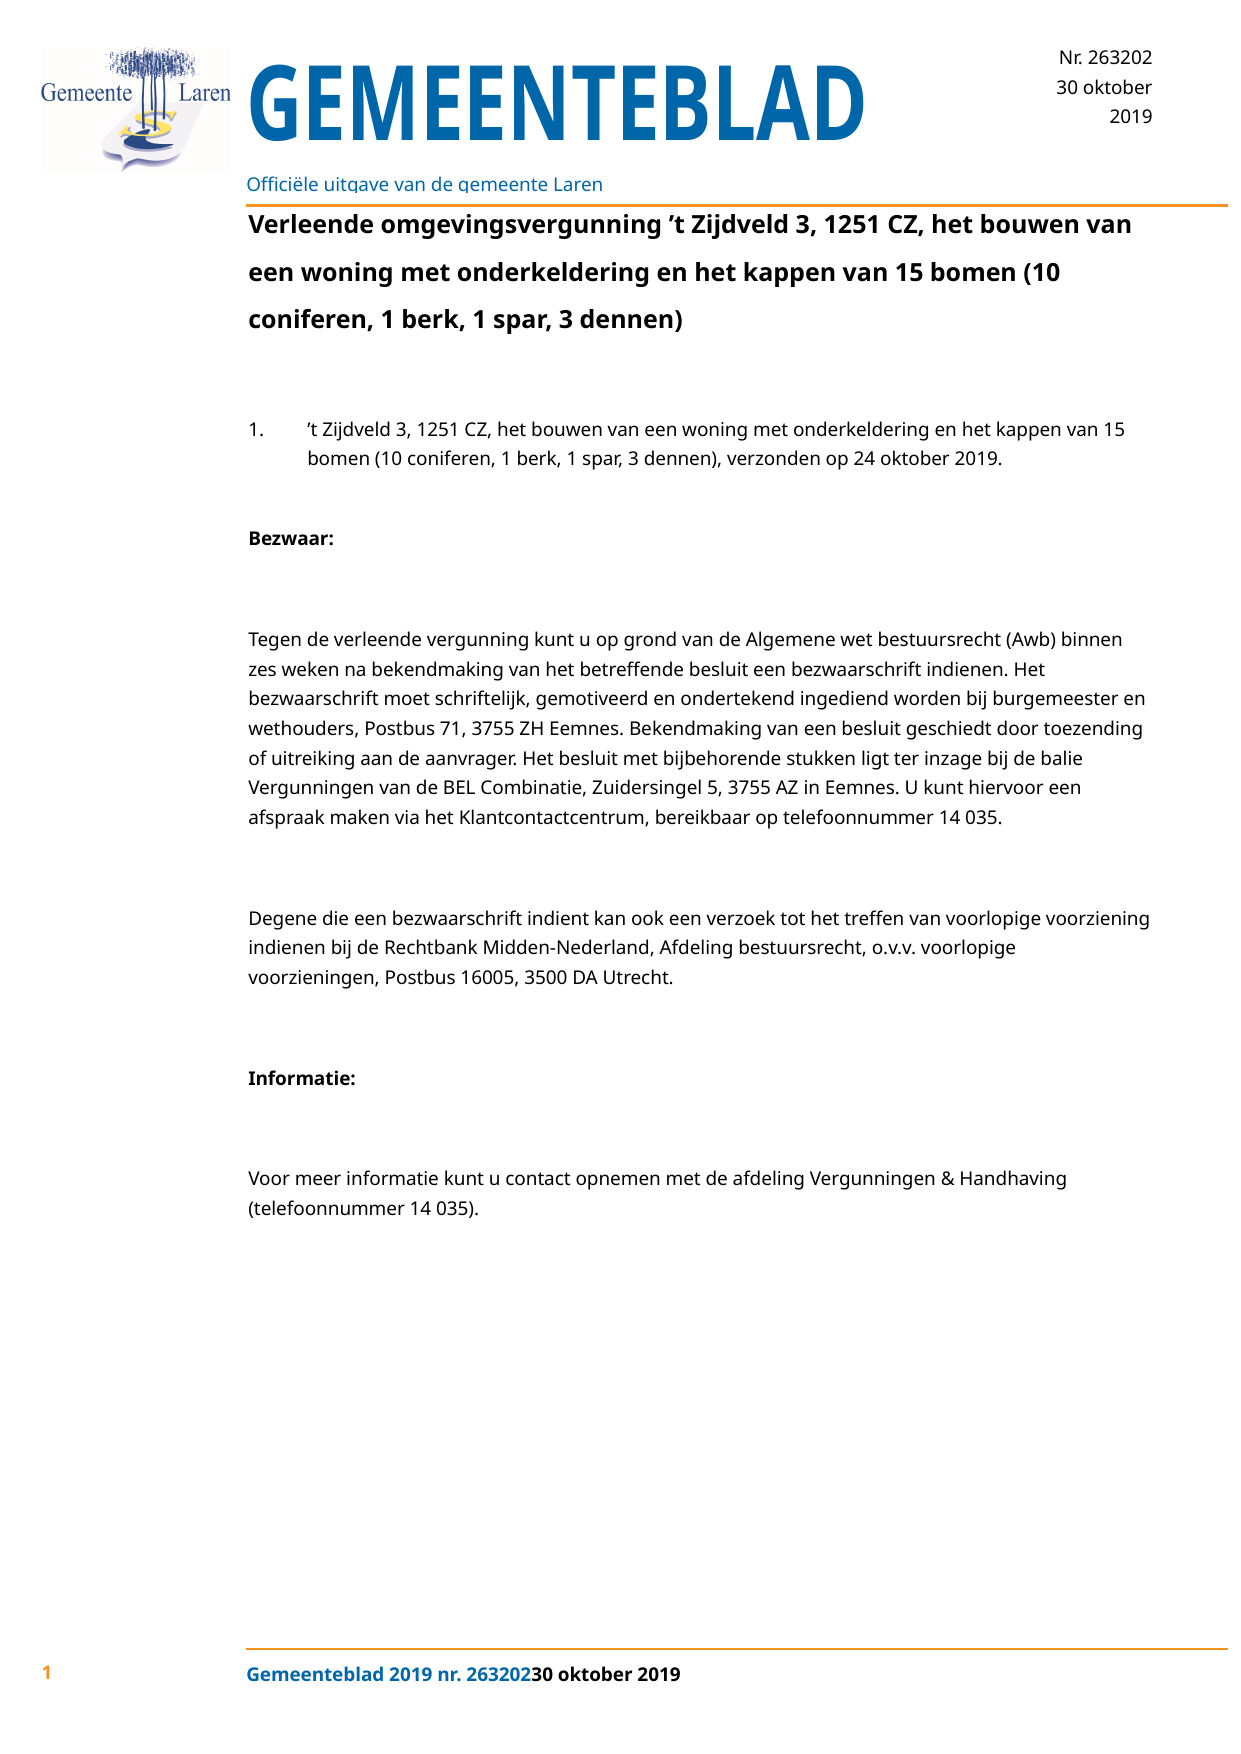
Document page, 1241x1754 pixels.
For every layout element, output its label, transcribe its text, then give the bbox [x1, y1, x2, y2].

list ’t Zijdveld 3, 1251 CZ, het bouwen van een woning met onderkeldering en het kappen van 15 bomen (10 coniferen, 1 berk, 1 spar, 3 dennen), verzonden op 24 oktober 2019. [248, 416, 1152, 471]
text Degene die een bezwaarschrift indient kan ook een verzoek tot het treffen van voorlopige voorziening indienen bij de Rechtbank Midden-Nederland, Afdeling bestuursrecht, o.v.v. voorlopige voorzieningen, Postbus 16005, 3500 DA Utrecht. [248, 905, 1152, 989]
text Voor meer informatie kunt u contact opnemen met de afdeling Vergunningen & Handhaving (telefoonnummer 14 035). [248, 1166, 1152, 1221]
picture [41, 47, 231, 172]
text Verleende omgevingsvergunning ’t Zijdveld 3, 1251 CZ, het bouwen van een woning met onderkeldering en het kappen van 15 bomen (10 coniferen, 1 berk, 1 spar, 3 dennen) [248, 207, 1152, 336]
text Tegen de verleende vergunning kunt u op grond van de Algemene wet bestuursrecht (Awb) binnen zes weken na bekendmaking van het betreffende besluit een bezwaarschrift indienen. Het bezwaarschrift moet schriftelijk, gemotiveerd en ondertekend ingediend worden bij burgemeester en wethouders, Postbus 71, 3755 ZH Eemnes. Bekendmaking van een besluit geschiedt door toezending of uitreiking aan de aanvrager. Het besluit met bijbehorende stukken ligt ter inzage bij de balie Vergunningen van de BEL Combinatie, Zuidersingel 5, 3755 AZ in Eemnes. U kunt hiervoor een afspraak maken via het Klantcontactcentrum, bereikbaar op telefoonnummer 14 035. [248, 626, 1152, 829]
text Bezwaar: [248, 526, 1152, 551]
text Informatie: [248, 1065, 1152, 1090]
